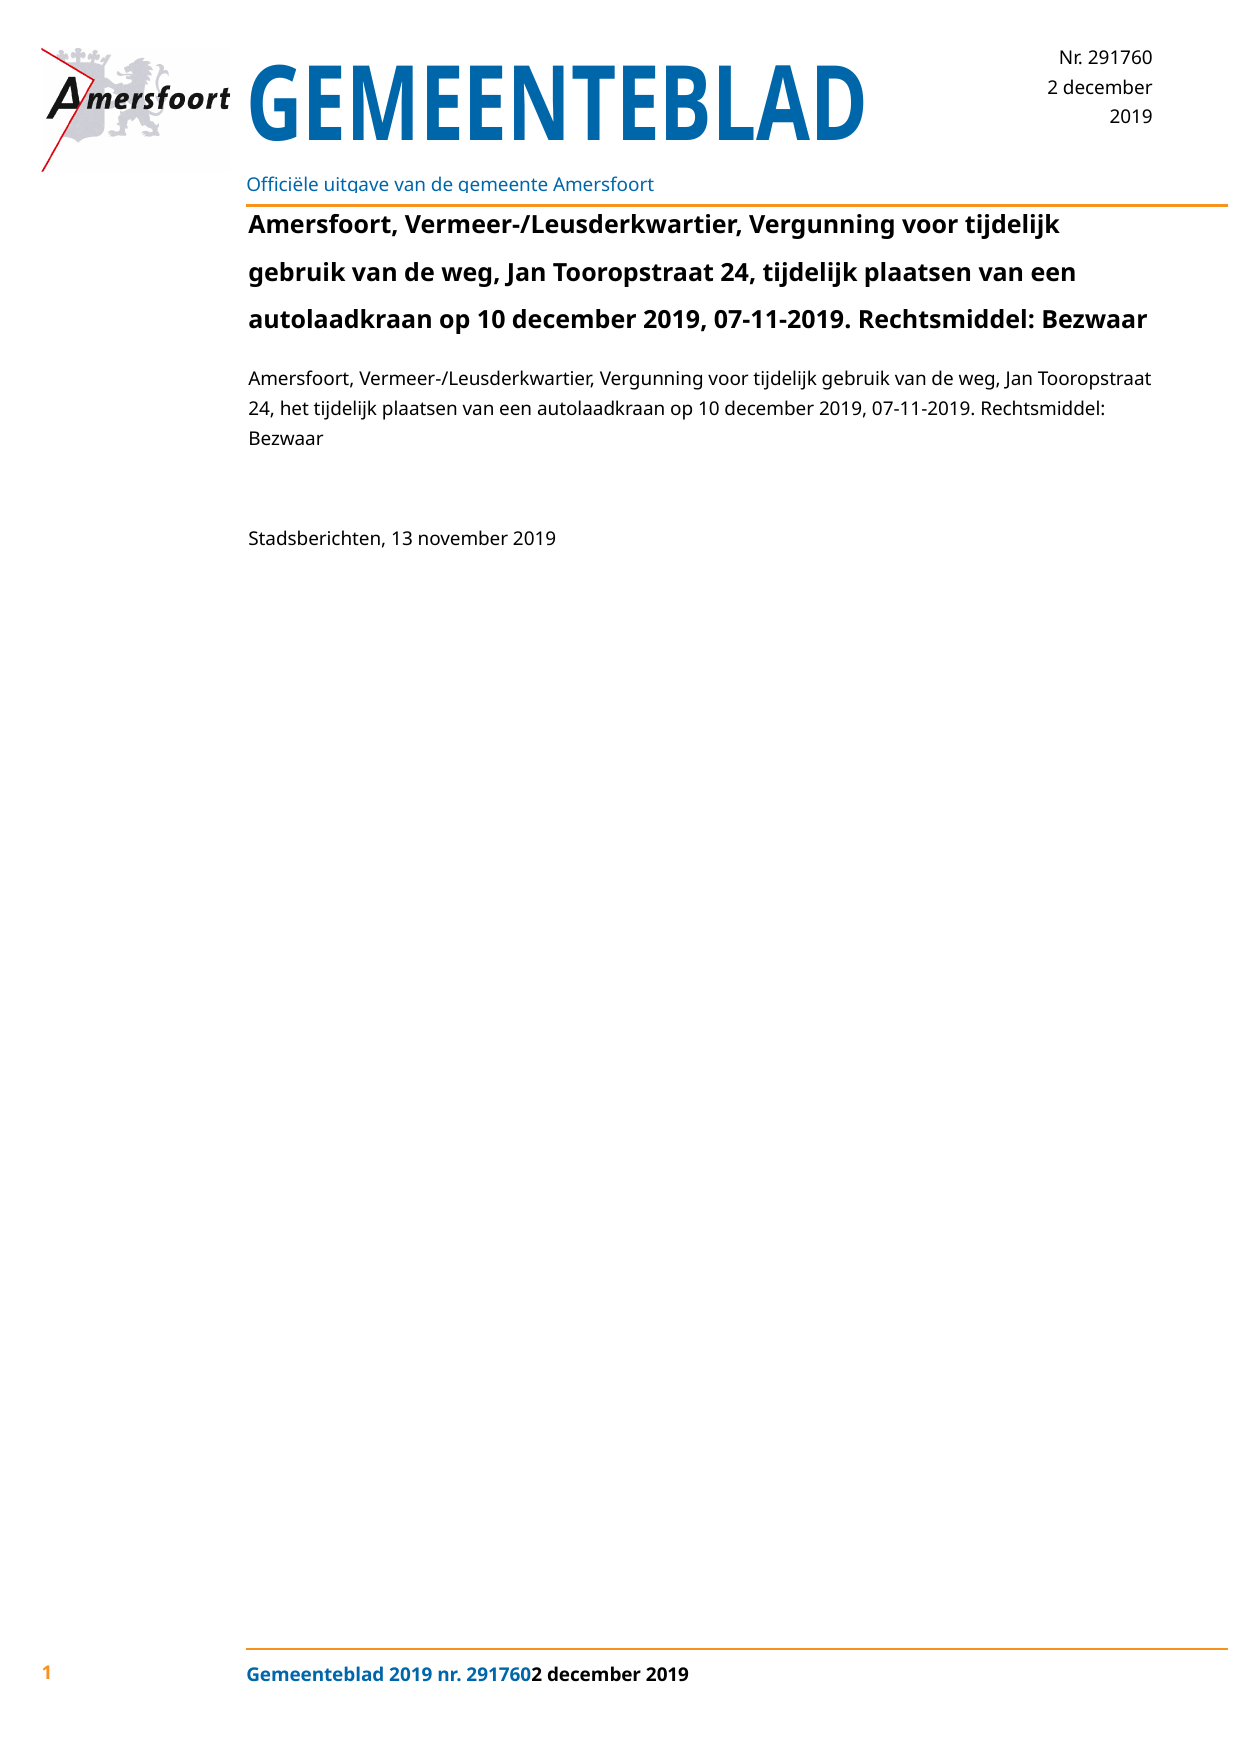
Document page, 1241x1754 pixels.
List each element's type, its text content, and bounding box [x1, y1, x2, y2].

text Stadsberichten, 13 november 2019 [248, 526, 1152, 551]
text Amersfoort, Vermeer-/Leusderkwartier, Vergunning voor tijdelijk gebruik van de weg, Jan Tooropstraat 24, tijdelijk plaatsen van een autolaadkraan op 10 december 2019, 07-11-2019. Rechtsmiddel: Bezwaar [248, 207, 1152, 336]
picture [41, 47, 231, 172]
text Amersfoort, Vermeer-/Leusderkwartier, Vergunning voor tijdelijk gebruik van de weg, Jan Tooropstraat 24, het tijdelijk plaatsen van een autolaadkraan op 10 december 2019, 07-11-2019. Rechtsmiddel: Bezwaar [248, 366, 1152, 450]
